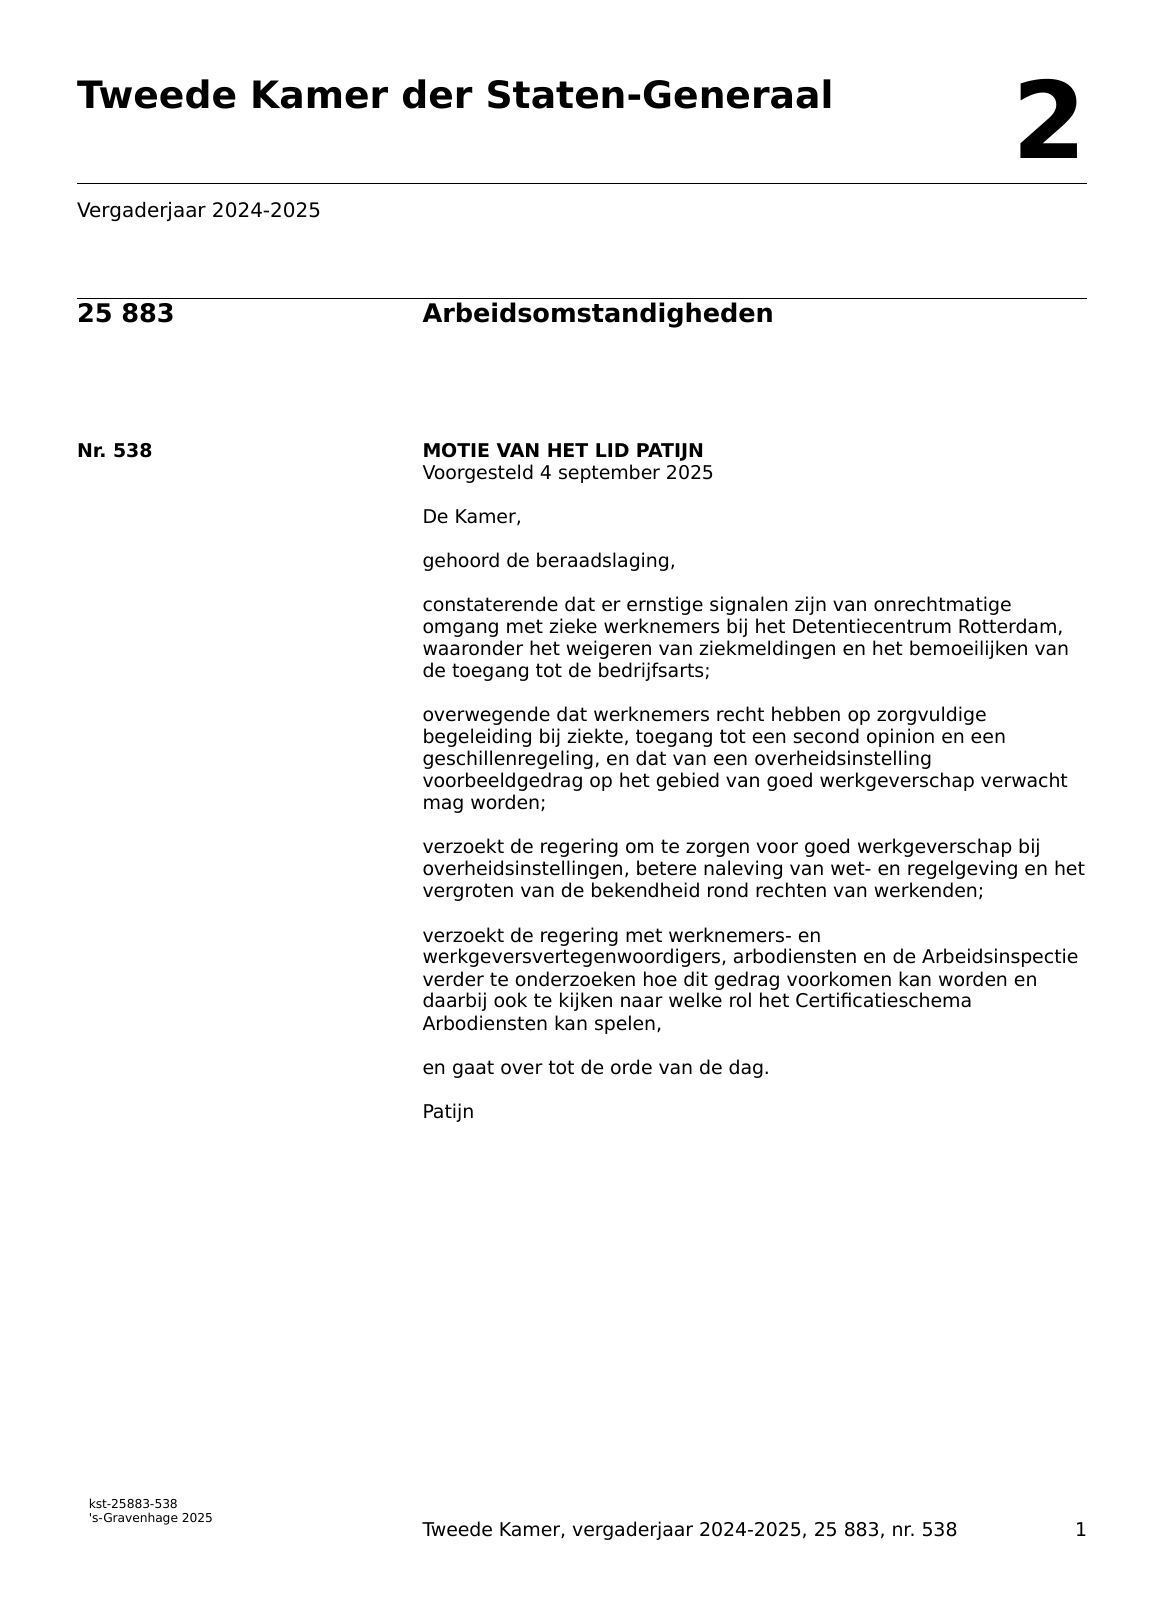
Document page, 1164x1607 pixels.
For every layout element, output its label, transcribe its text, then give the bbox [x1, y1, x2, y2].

text Patijn [422, 1101, 1087, 1123]
text De Kamer, [422, 506, 1087, 528]
text Voorgesteld 4 september 2025 [422, 462, 1087, 484]
subtitle Nr. 538 MOTIE VAN HET LID PATIJN [77, 440, 1087, 462]
text kst-25883-538 [88, 1497, 323, 1511]
table_header Tweede Kamer der Staten-Generaal [77, 59, 886, 183]
text en gaat over tot de orde van de dag. [422, 1057, 1087, 1078]
text verzoekt de regering om te zorgen voor goed werkgeverschap bij overheidsinstellingen, betere naleving van wet- en regelgeving en het vergroten van de bekendheid rond rechten van werkenden; [422, 836, 1087, 902]
table_header 2 [886, 59, 1087, 183]
text gehoord de beraadslaging, [422, 550, 1087, 572]
table_cell Vergaderjaar 2024-2025 [77, 184, 1087, 298]
text overwegende dat werknemers recht hebben op zorgvuldige begeleiding bij ziekte, toegang tot een second opinion en een geschillenregeling, en dat van een overheidsinstelling voorbeeldgedrag op het gebied van goed werkgeverschap verwacht mag worden; [422, 704, 1087, 814]
text 's-Gravenhage 2025 [88, 1511, 323, 1525]
subtitle 25 883 Arbeidsomstandigheden [77, 299, 1087, 329]
text verzoekt de regering met werknemers- en werkgeversvertegenwoordigers, arbodiensten en de Arbeidsinspectie verder te onderzoeken hoe dit gedrag voorkomen kan worden en daarbij ook te kijken naar welke rol het Certificatieschema Arbodiensten kan spelen, [422, 924, 1087, 1034]
text constaterende dat er ernstige signalen zijn van onrechtmatige omgang met zieke werknemers bij het Detentiecentrum Rotterdam, waaronder het weigeren van ziekmeldingen en het bemoeilijken van de toegang tot de bedrijfsarts; [422, 594, 1087, 682]
